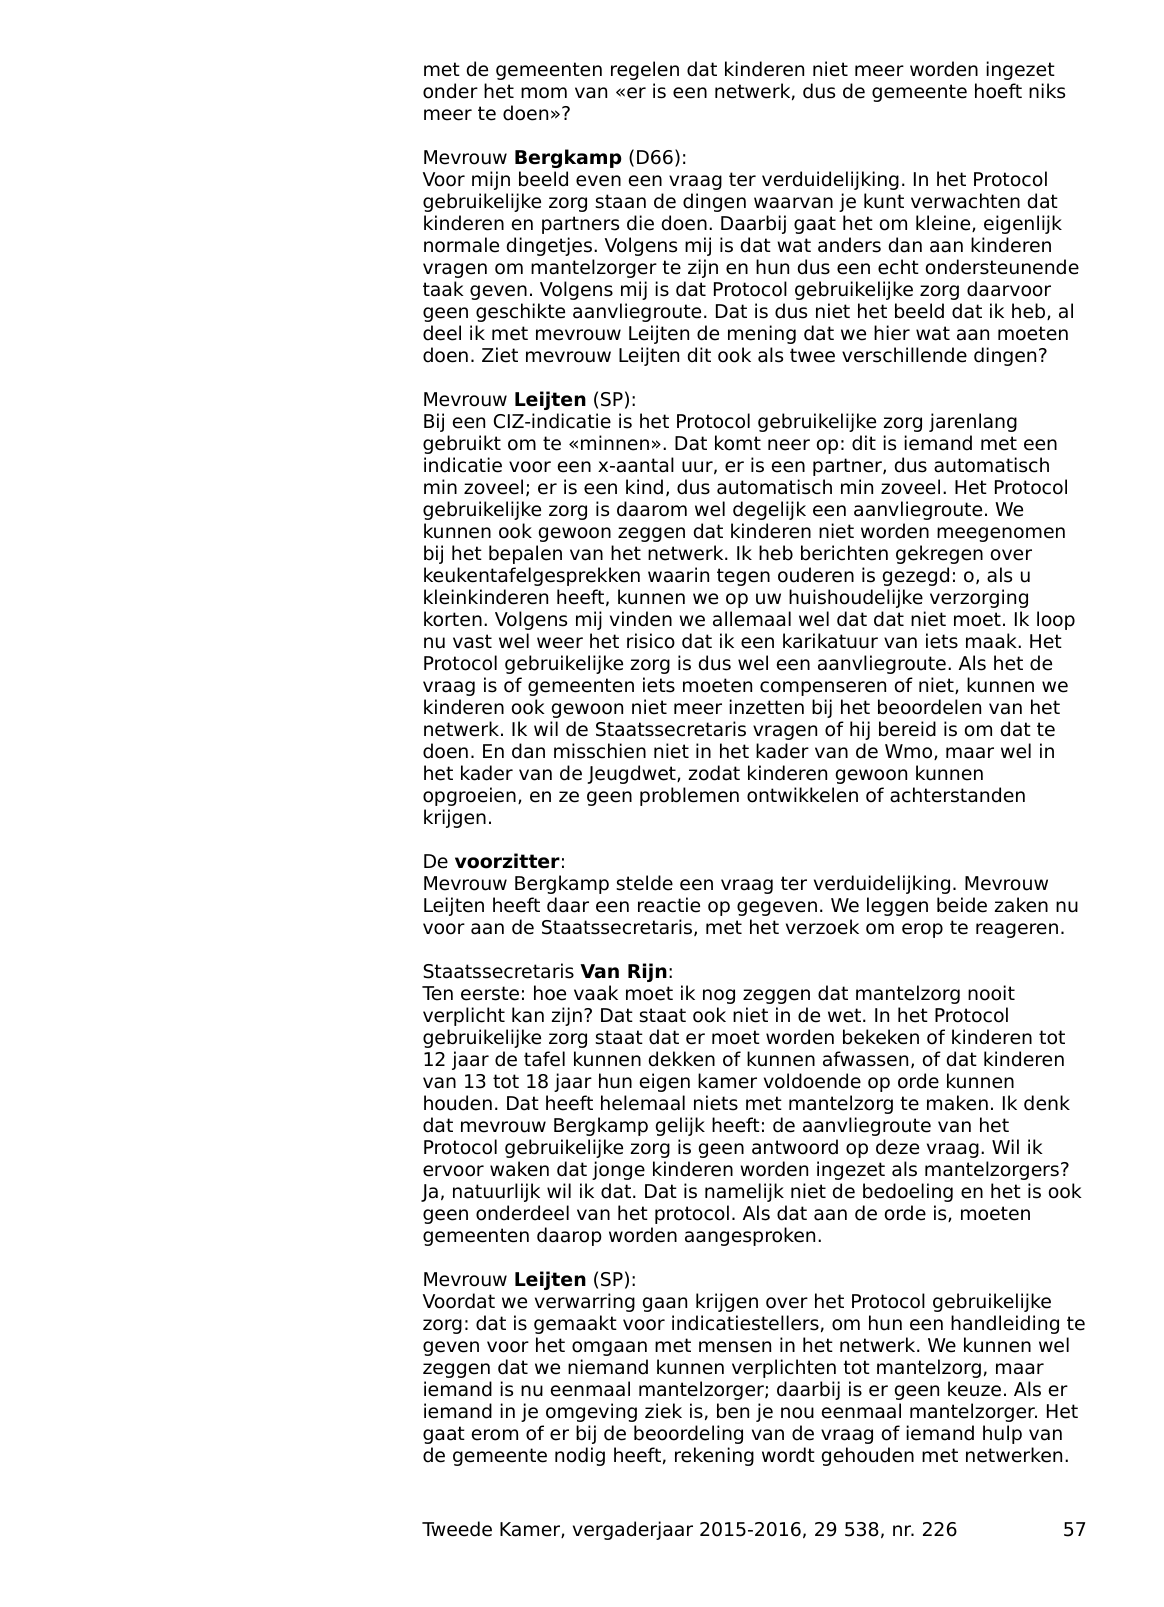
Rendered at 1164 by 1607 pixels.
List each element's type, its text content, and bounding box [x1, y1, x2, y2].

text Mevrouw Leijten (SP): [422, 389, 1087, 411]
text Voor mijn beeld even een vraag ter verduidelijking. In het Protocol gebruikelijke zorg staan de dingen waarvan je kunt verwachten dat kinderen en partners die doen. Daarbij gaat het om kleine, eigenlijk normale dingetjes. Volgens mij is dat wat anders dan aan kinderen vragen om mantelzorger te zijn en hun dus een echt ondersteunende taak geven. Volgens mij is dat Protocol gebruikelijke zorg daarvoor geen geschikte aanvliegroute. Dat is dus niet het beeld dat ik heb, al deel ik met mevrouw Leijten de mening dat we hier wat aan moeten doen. Ziet mevrouw Leijten dit ook als twee verschillende dingen? [422, 169, 1087, 367]
text Staatssecretaris Van Rijn: [422, 961, 1087, 983]
text Mevrouw Bergkamp stelde een vraag ter verduidelijking. Mevrouw Leijten heeft daar een reactie op gegeven. We leggen beide zaken nu voor aan de Staatssecretaris, met het verzoek om erop te reageren. [422, 873, 1087, 939]
text De voorzitter: [422, 851, 1087, 873]
text met de gemeenten regelen dat kinderen niet meer worden ingezet onder het mom van «er is een netwerk, dus de gemeente hoeft niks meer te doen»? [422, 59, 1087, 125]
text Voordat we verwarring gaan krijgen over het Protocol gebruikelijke zorg: dat is gemaakt voor indicatiestellers, om hun een handleiding te geven voor het omgaan met mensen in het netwerk. We kunnen wel zeggen dat we niemand kunnen verplichten tot mantelzorg, maar iemand is nu eenmaal mantelzorger; daarbij is er geen keuze. Als er iemand in je omgeving ziek is, ben je nou eenmaal mantelzorger. Het gaat erom of er bij de beoordeling van de vraag of iemand hulp van de gemeente nodig heeft, rekening wordt gehouden met netwerken. [422, 1291, 1087, 1467]
text Mevrouw Leijten (SP): [422, 1269, 1087, 1291]
text Bij een CIZ-indicatie is het Protocol gebruikelijke zorg jarenlang gebruikt om te «minnen». Dat komt neer op: dit is iemand met een indicatie voor een x-aantal uur, er is een partner, dus automatisch min zoveel; er is een kind, dus automatisch min zoveel. Het Protocol gebruikelijke zorg is daarom wel degelijk een aanvliegroute. We kunnen ook gewoon zeggen dat kinderen niet worden meegenomen bij het bepalen van het netwerk. Ik heb berichten gekregen over keukentafelgesprekken waarin tegen ouderen is gezegd: o, als u kleinkinderen heeft, kunnen we op uw huishoudelijke verzorging korten. Volgens mij vinden we allemaal wel dat dat niet moet. Ik loop nu vast wel weer het risico dat ik een karikatuur van iets maak. Het Protocol gebruikelijke zorg is dus wel een aanvliegroute. Als het de vraag is of gemeenten iets moeten compenseren of niet, kunnen we kinderen ook gewoon niet meer inzetten bij het beoordelen van het netwerk. Ik wil de Staatssecretaris vragen of hij bereid is om dat te doen. En dan misschien niet in het kader van de Wmo, maar wel in het kader van de Jeugdwet, zodat kinderen gewoon kunnen opgroeien, en ze geen problemen ontwikkelen of achterstanden krijgen. [422, 411, 1087, 829]
text Mevrouw Bergkamp (D66): [422, 147, 1087, 169]
text Ten eerste: hoe vaak moet ik nog zeggen dat mantelzorg nooit verplicht kan zijn? Dat staat ook niet in de wet. In het Protocol gebruikelijke zorg staat dat er moet worden bekeken of kinderen tot 12 jaar de tafel kunnen dekken of kunnen afwassen, of dat kinderen van 13 tot 18 jaar hun eigen kamer voldoende op orde kunnen houden. Dat heeft helemaal niets met mantelzorg te maken. Ik denk dat mevrouw Bergkamp gelijk heeft: de aanvliegroute van het Protocol gebruikelijke zorg is geen antwoord op deze vraag. Wil ik ervoor waken dat jonge kinderen worden ingezet als mantelzorgers? Ja, natuurlijk wil ik dat. Dat is namelijk niet de bedoeling en het is ook geen onderdeel van het protocol. Als dat aan de orde is, moeten gemeenten daarop worden aangesproken. [422, 983, 1087, 1247]
